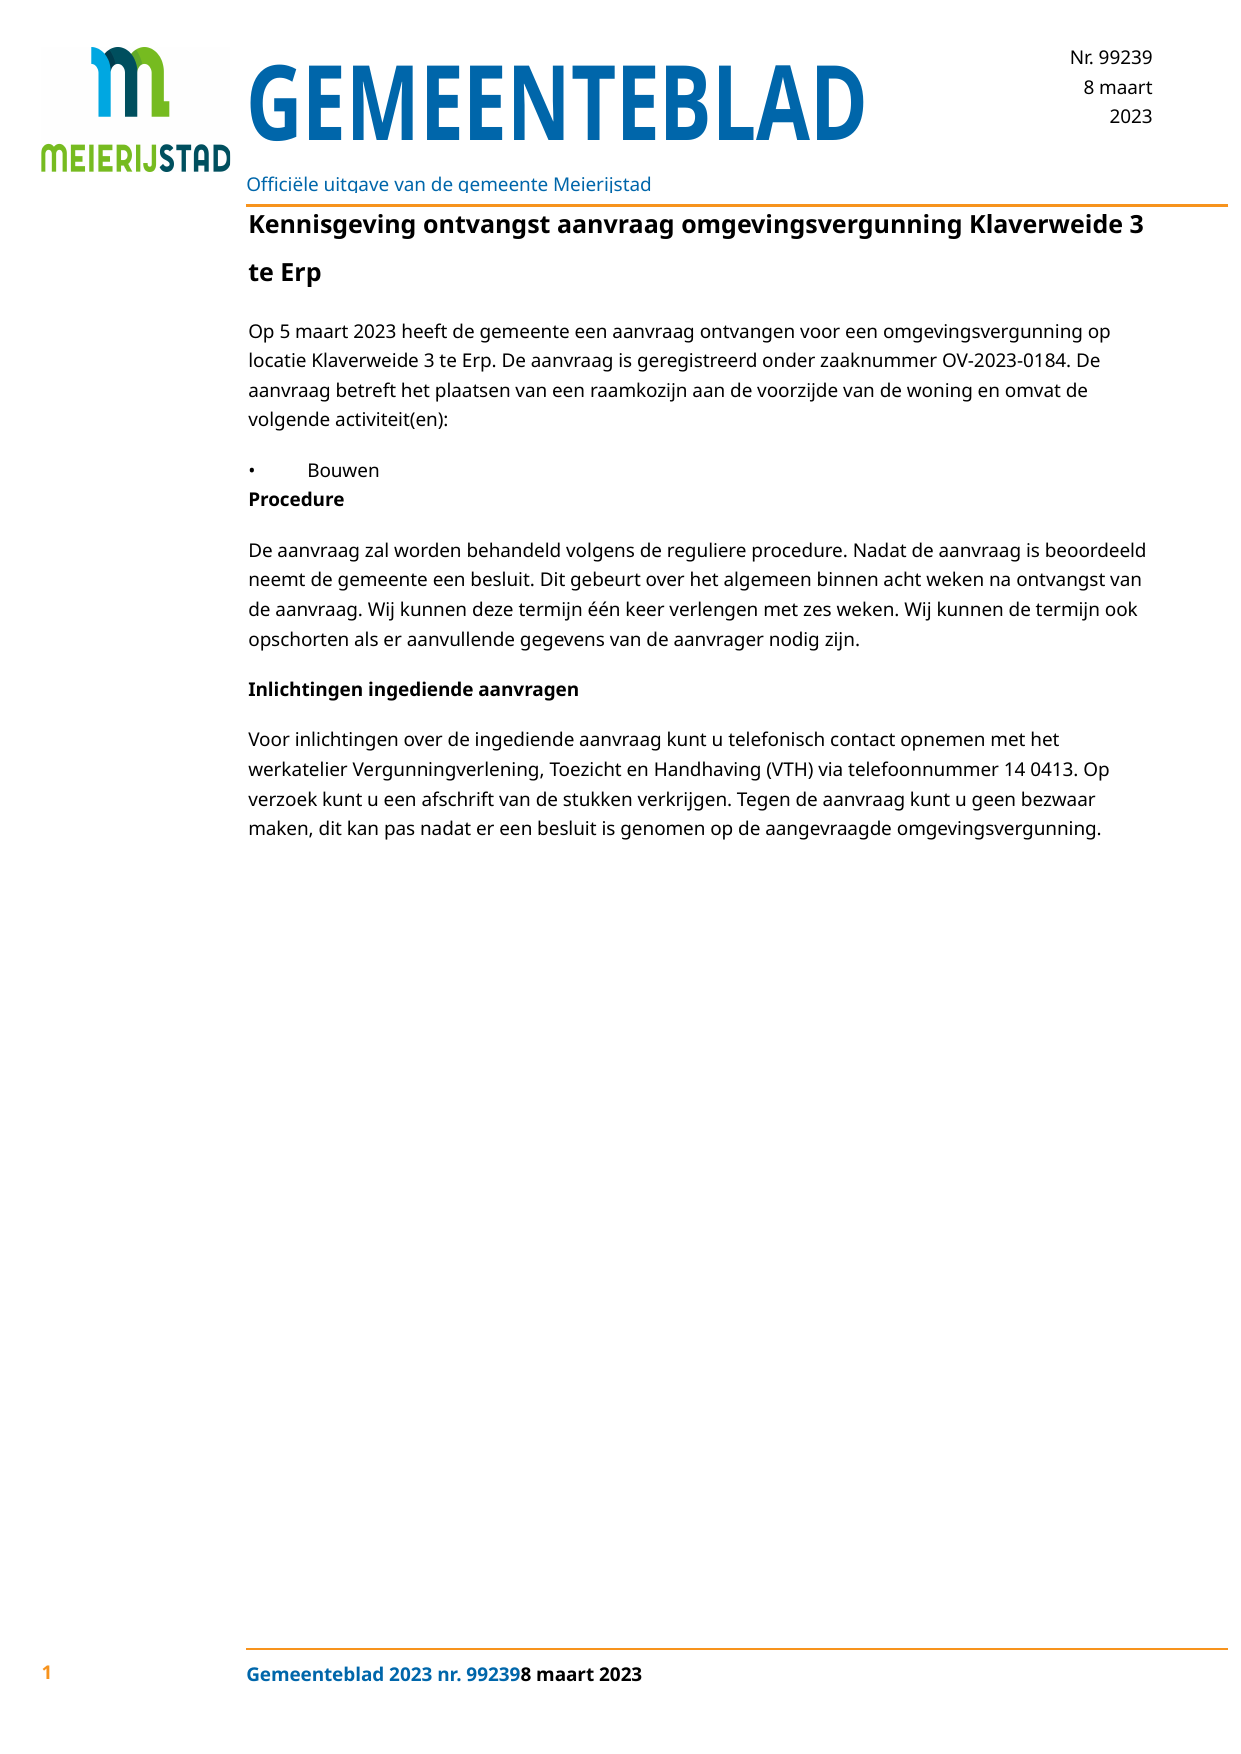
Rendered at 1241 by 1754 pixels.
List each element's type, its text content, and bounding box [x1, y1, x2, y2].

text Kennisgeving ontvangst aanvraag omgevingsvergunning Klaverweide 3 te Erp [248, 207, 1152, 288]
text Voor inlichtingen over de ingediende aanvraag kunt u telefonisch contact opnemen met het werkatelier Vergunningverlening, Toezicht en Handhaving (VTH) via telefoonnummer 14 0413. Op verzoek kunt u een afschrift van de stukken verkrijgen. Tegen de aanvraag kunt u geen bezwaar maken, dit kan pas nadat er een besluit is genomen op de aangevraagde omgevingsvergunning. [248, 727, 1152, 841]
list Bouwen [248, 457, 1152, 483]
text De aanvraag zal worden behandeld volgens de reguliere procedure. Nadat de aanvraag is beoordeeld neemt de gemeente een besluit. Dit gebeurt over het algemeen binnen acht weken na ontvangst van de aanvraag. Wij kunnen deze termijn één keer verlengen met zes weken. Wij kunnen de termijn ook opschorten als er aanvullende gegevens van de aanvrager nodig zijn. [248, 537, 1152, 652]
picture [41, 47, 231, 172]
text Op 5 maart 2023 heeft de gemeente een aanvraag ontvangen voor een omgevingsvergunning op locatie Klaverweide 3 te Erp. De aanvraag is geregistreerd onder zaaknummer OV-2023-0184. De aanvraag betreft het plaatsen van een raamkozijn aan de voorzijde van de woning en omvat de volgende activiteit(en): [248, 318, 1152, 432]
text Inlichtingen ingediende aanvragen [248, 676, 1152, 702]
text Procedure [248, 487, 1152, 512]
